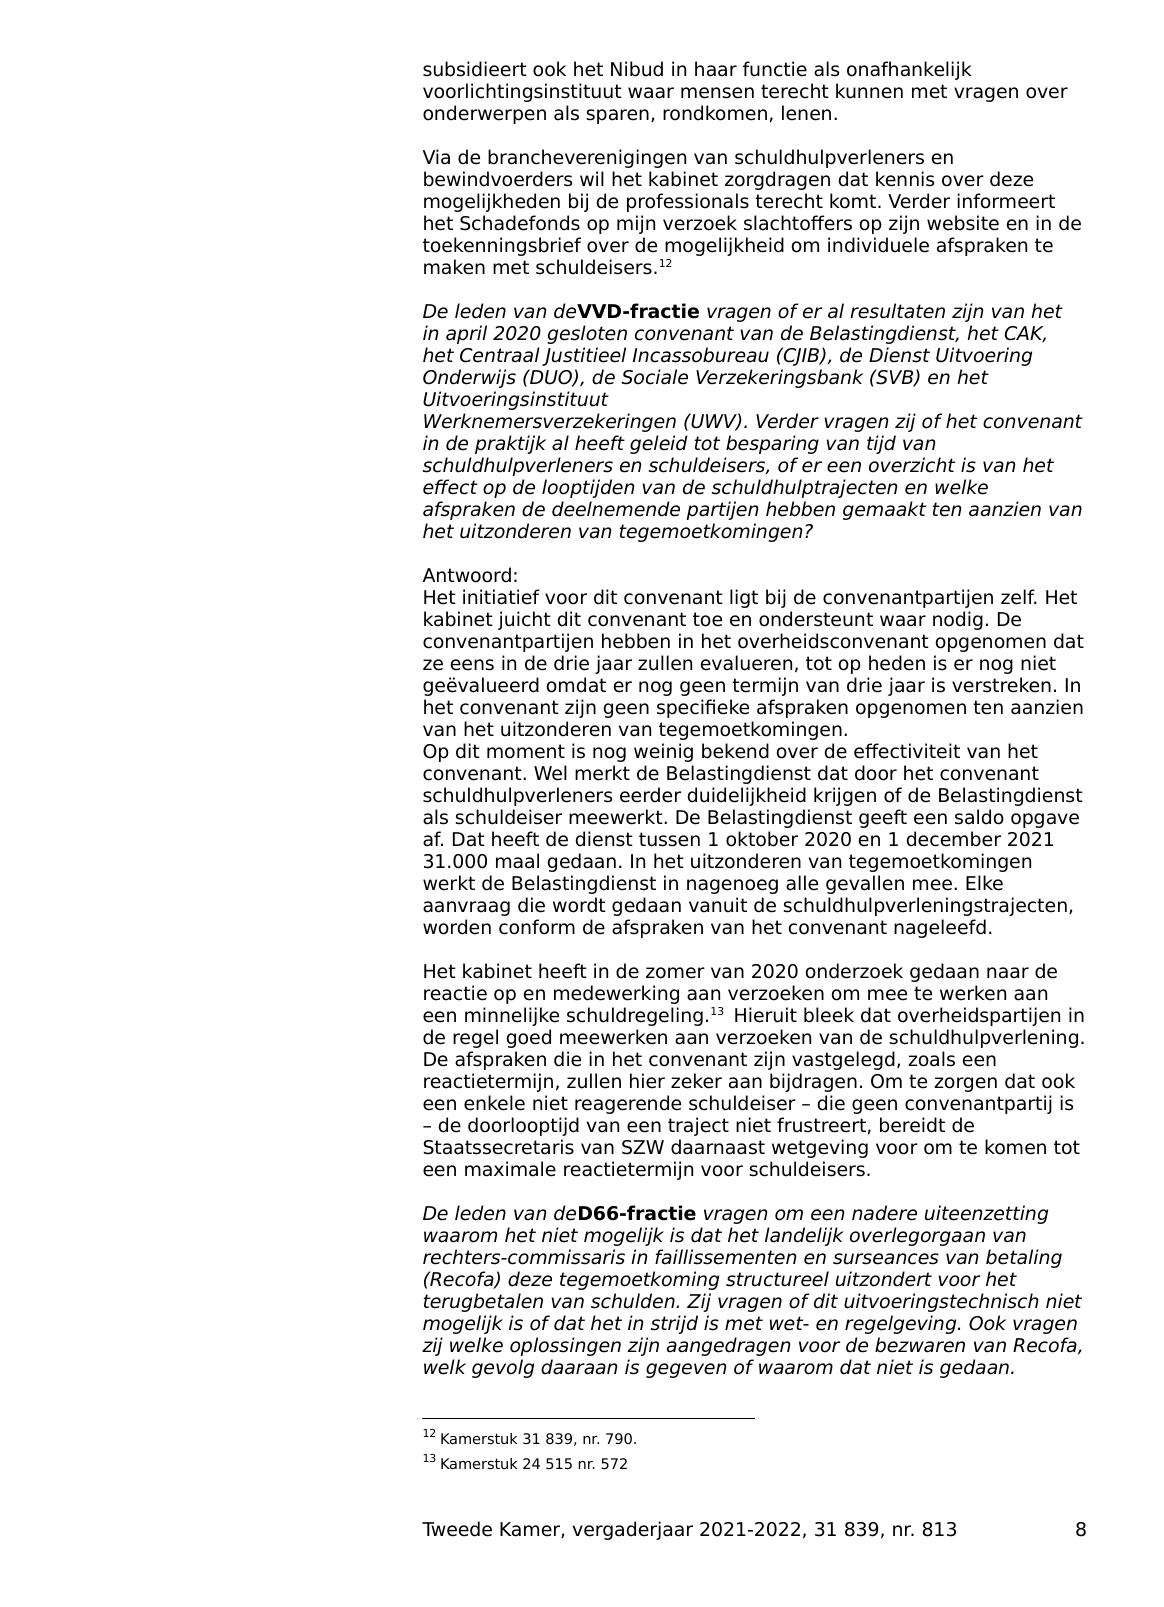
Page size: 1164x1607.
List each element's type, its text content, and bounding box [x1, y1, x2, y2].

text De leden van deVVD-fractie vragen of er al resultaten zijn van het in april 2020 gesloten convenant van de Belastingdienst, het CAK, het Centraal Justitieel Incassobureau (CJIB), de Dienst Uitvoering Onderwijs (DUO), de Sociale Verzekeringsbank (SVB) en het Uitvoeringsinstituut [422, 301, 1087, 411]
text Kamerstuk 24 515 nr. 572 [422, 1452, 1087, 1474]
text De leden van deD66-fractie vragen om een nadere uiteenzetting waarom het niet mogelijk is dat het landelijk overlegorgaan van rechters-commissaris in faillissementen en surseances van betaling (Recofa) deze tegemoetkoming structureel uitzondert voor het terugbetalen van schulden. Zij vragen of dit uitvoeringstechnisch niet mogelijk is of dat het in strijd is met wet- en regelgeving. Ook vragen zij welke oplossingen zijn aangedragen voor de bezwaren van Recofa, welk gevolg daaraan is gegeven of waarom dat niet is gedaan. [422, 1203, 1087, 1379]
text Via de brancheverenigingen van schuldhulpverleners en bewindvoerders wil het kabinet zorgdragen dat kennis over deze mogelijkheden bij de professionals terecht komt. Verder informeert het Schadefonds op mijn verzoek slachtoffers op zijn website en in de toekenningsbrief over de mogelijkheid om individuele afspraken te maken met schuldeisers. [422, 147, 1087, 279]
text Het kabinet heeft in de zomer van 2020 onderzoek gedaan naar de reactie op en medewerking aan verzoeken om mee te werken aan een minnelijke schuldregeling. Hieruit bleek dat overheidspartijen in de regel goed meewerken aan verzoeken van de schuldhulpverlening. De afspraken die in het convenant zijn vastgelegd, zoals een reactietermijn, zullen hier zeker aan bijdragen. Om te zorgen dat ook een enkele niet reagerende schuldeiser – die geen convenantpartij is – de doorlooptijd van een traject niet frustreert, bereidt de Staatssecretaris van SZW daarnaast wetgeving voor om te komen tot een maximale reactietermijn voor schuldeisers. [422, 961, 1087, 1181]
text Antwoord: [422, 565, 1087, 587]
text Het initiatief voor dit convenant ligt bij de convenantpartijen zelf. Het kabinet juicht dit convenant toe en ondersteunt waar nodig. De convenantpartijen hebben in het overheidsconvenant opgenomen dat ze eens in de drie jaar zullen evalueren, tot op heden is er nog niet geëvalueerd omdat er nog geen termijn van drie jaar is verstreken. In het convenant zijn geen specifieke afspraken opgenomen ten aanzien van het uitzonderen van tegemoetkomingen. [422, 587, 1087, 741]
text Op dit moment is nog weinig bekend over de effectiviteit van het convenant. Wel merkt de Belastingdienst dat door het convenant schuldhulpverleners eerder duidelijkheid krijgen of de Belastingdienst als schuldeiser meewerkt. De Belastingdienst geeft een saldo opgave af. Dat heeft de dienst tussen 1 oktober 2020 en 1 december 2021 31.000 maal gedaan. In het uitzonderen van tegemoetkomingen werkt de Belastingdienst in nagenoeg alle gevallen mee. Elke aanvraag die wordt gedaan vanuit de schuldhulpverleningstrajecten, worden conform de afspraken van het convenant nageleefd. [422, 741, 1087, 939]
text Kamerstuk 31 839, nr. 790. [422, 1427, 1087, 1449]
text Werknemersverzekeringen (UWV). Verder vragen zij of het convenant in de praktijk al heeft geleid tot besparing van tijd van schuldhulpverleners en schuldeisers, of er een overzicht is van het effect op de looptijden van de schuldhulptrajecten en welke afspraken de deelnemende partijen hebben gemaakt ten aanzien van het uitzonderen van tegemoetkomingen? [422, 411, 1087, 543]
text subsidieert ook het Nibud in haar functie als onafhankelijk voorlichtingsinstituut waar mensen terecht kunnen met vragen over onderwerpen als sparen, rondkomen, lenen. [422, 59, 1087, 125]
